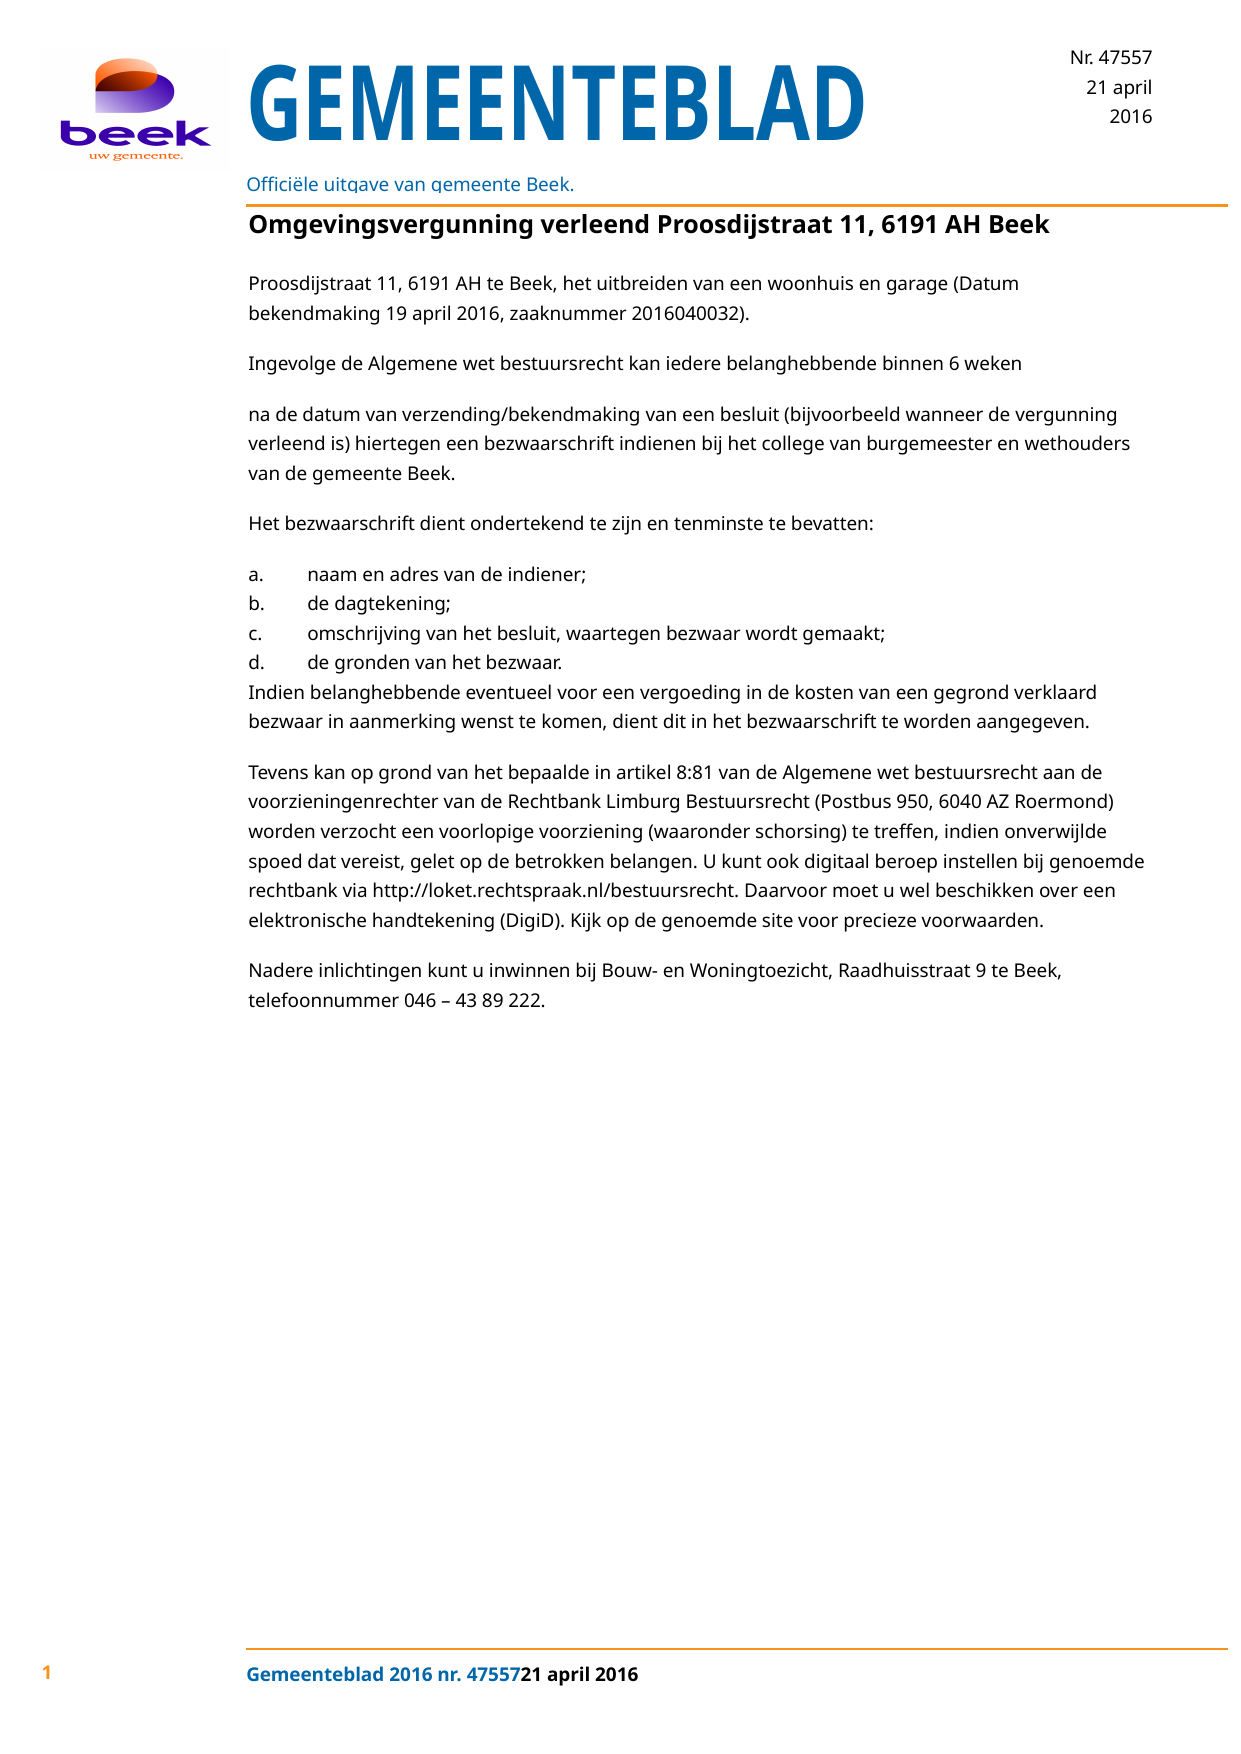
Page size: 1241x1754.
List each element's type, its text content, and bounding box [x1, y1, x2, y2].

list de dagtekening; [248, 590, 1152, 616]
text Ingevolge de Algemene wet bestuursrecht kan iedere belanghebbende binnen 6 weken [248, 350, 1152, 376]
text Indien belanghebbende eventueel voor een vergoeding in de kosten van een gegrond verklaard bezwaar in aanmerking wenst te komen, dient dit in het bezwaarschrift te worden aangegeven. [248, 679, 1152, 734]
text Het bezwaarschrift dient ondertekend te zijn en tenminste te bevatten: [248, 510, 1152, 536]
list de gronden van het bezwaar. [248, 649, 1152, 675]
text Nadere inlichtingen kunt u inwinnen bij Bouw- en Woningtoezicht, Raadhuisstraat 9 te Beek, telefoonnummer 046 – 43 89 222. [248, 957, 1152, 1013]
picture [41, 47, 231, 172]
text Omgevingsvergunning verleend Proosdijstraat 11, 6191 AH Beek [248, 207, 1152, 241]
list omschrijving van het besluit, waartegen bezwaar wordt gemaakt; [248, 620, 1152, 646]
list naam en adres van de indiener; [248, 561, 1152, 586]
text Tevens kan op grond van het bepaalde in artikel 8:81 van de Algemene wet bestuursrecht aan de voorzieningenrechter van de Rechtbank Limburg Bestuursrecht (Postbus 950, 6040 AZ Roermond) worden verzocht een voorlopige voorziening (waaronder schorsing) te treffen, indien onverwijlde spoed dat vereist, gelet op de betrokken belangen. U kunt ook digitaal beroep instellen bij genoemde rechtbank via http://loket.rechtspraak.nl/bestuursrecht. Daarvoor moet u wel beschikken over een elektronische handtekening (DigiD). Kijk op de genoemde site voor precieze voorwaarden. [248, 759, 1152, 933]
text na de datum van verzending/bekendmaking van een besluit (bijvoorbeeld wanneer de vergunning verleend is) hiertegen een bezwaarschrift indienen bij het college van burgemeester en wethouders van de gemeente Beek. [248, 401, 1152, 486]
text Proosdijstraat 11, 6191 AH te Beek, het uitbreiden van een woonhuis en garage (Datum bekendmaking 19 april 2016, zaaknummer 2016040032). [248, 270, 1152, 326]
